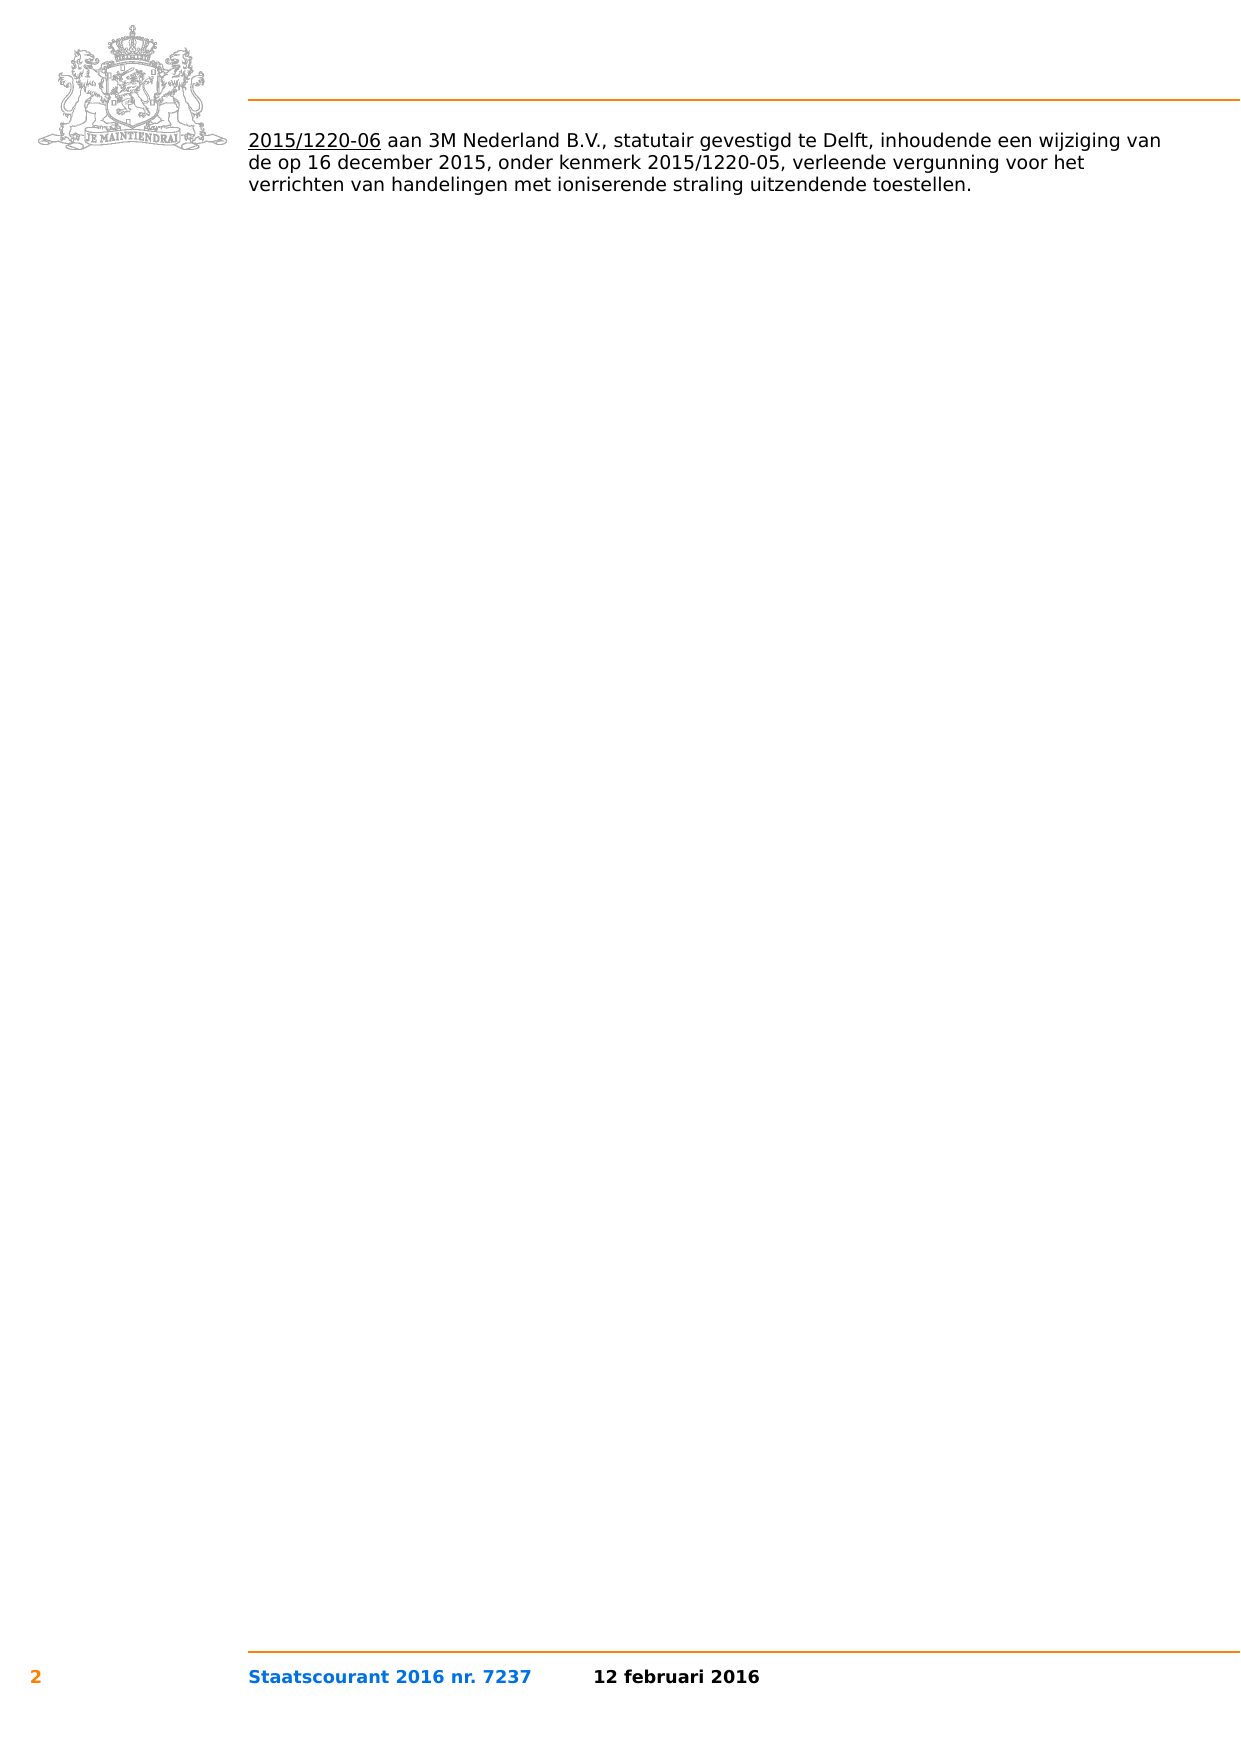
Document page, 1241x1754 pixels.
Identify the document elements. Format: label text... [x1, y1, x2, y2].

picture [38, 25, 227, 150]
text 2015/1220-06 aan 3M Nederland B.V., statutair gevestigd te Delft, inhoudende een wijziging van de op 16 december 2015, onder kenmerk 2015/1220-05, verleende vergunning voor het verrichten van handelingen met ioniserende straling uitzendende toestellen. [248, 130, 1163, 196]
